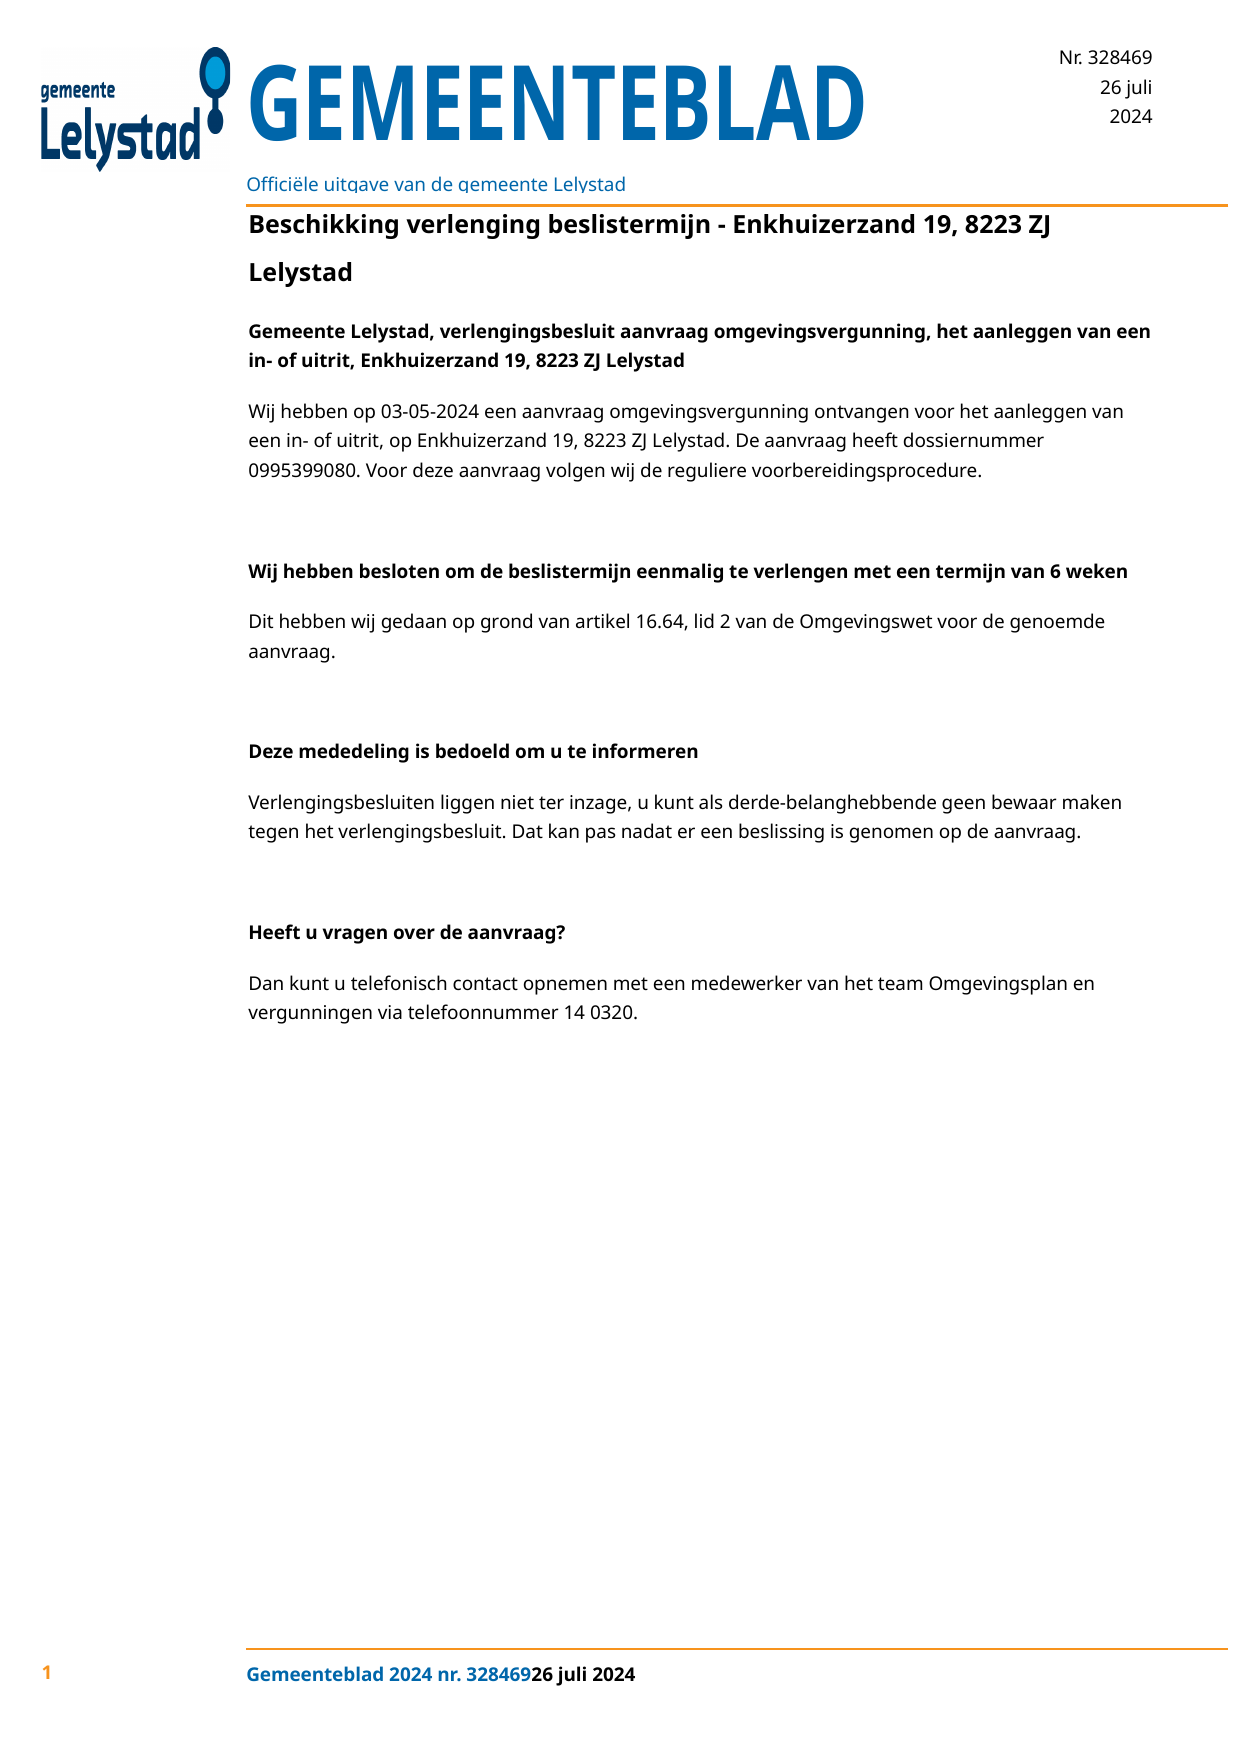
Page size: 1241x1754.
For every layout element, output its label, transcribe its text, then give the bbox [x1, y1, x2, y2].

text Dit hebben wij gedaan op grond van artikel 16.64, lid 2 van de Omgevingswet voor de genoemde aanvraag. [248, 608, 1152, 664]
text Gemeente Lelystad, verlengingsbesluit aanvraag omgevingsvergunning, het aanleggen van een in- of uitrit, Enkhuizerzand 19, 8223 ZJ Lelystad [248, 318, 1152, 373]
text Wij hebben besloten om de beslistermijn eenmalig te verlengen met een termijn van 6 weken [248, 558, 1152, 584]
text Deze mededeling is bedoeld om u te informeren [248, 739, 1152, 764]
text Heeft u vragen over de aanvraag? [248, 919, 1152, 945]
text Beschikking verlenging beslistermijn - Enkhuizerzand 19, 8223 ZJ Lelystad [248, 207, 1152, 288]
picture [41, 47, 231, 172]
text Dan kunt u telefonisch contact opnemen met een medewerker van het team Omgevingsplan en vergunningen via telefoonnummer 14 0320. [248, 970, 1152, 1025]
text Wij hebben op 03-05-2024 een aanvraag omgevingsvergunning ontvangen voor het aanleggen van een in- of uitrit, op Enkhuizerzand 19, 8223 ZJ Lelystad. De aanvraag heeft dossiernummer 0995399080. Voor deze aanvraag volgen wij de reguliere voorbereidingsprocedure. [248, 398, 1152, 483]
text Verlengingsbesluiten liggen niet ter inzage, u kunt als derde-belanghebbende geen bewaar maken tegen het verlengingsbesluit. Dat kan pas nadat er een beslissing is genomen op de aanvraag. [248, 789, 1152, 844]
